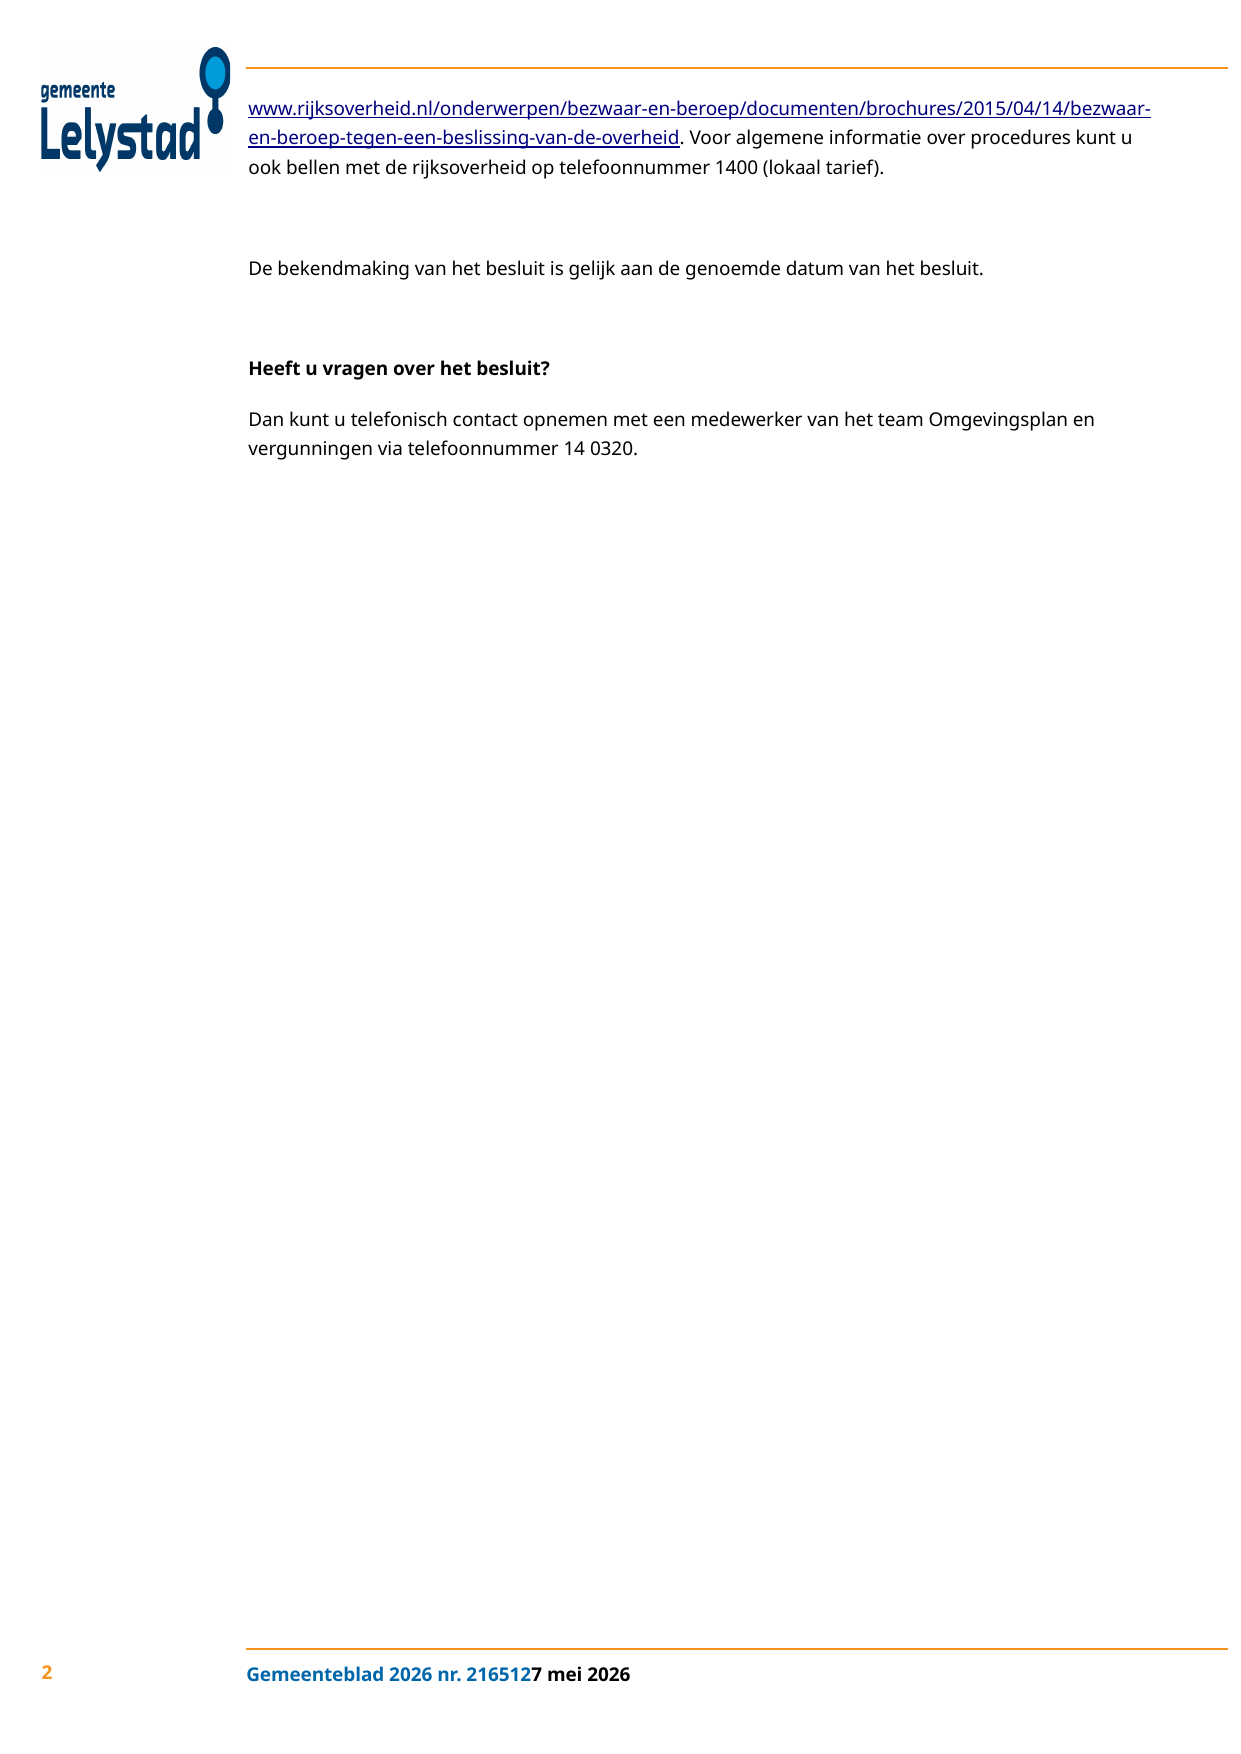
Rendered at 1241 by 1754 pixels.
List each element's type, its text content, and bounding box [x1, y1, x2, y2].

text Heeft u vragen over het besluit? [248, 356, 1152, 381]
text Dan kunt u telefonisch contact opnemen met een medewerker van het team Omgevingsplan en vergunningen via telefoonnummer 14 0320. [248, 406, 1152, 461]
picture [41, 47, 231, 172]
text www.rijksoverheid.nl/onderwerpen/bezwaar-en-beroep/documenten/brochures/2015/04/14/bezwaar-en-beroep-tegen-een-beslissing-van-de-overheid. Voor algemene informatie over procedures kunt u ook bellen met de rijksoverheid op telefoonnummer 1400 (lokaal tarief). [248, 95, 1152, 180]
text De bekendmaking van het besluit is gelijk aan de genoemde datum van het besluit. [248, 255, 1152, 281]
